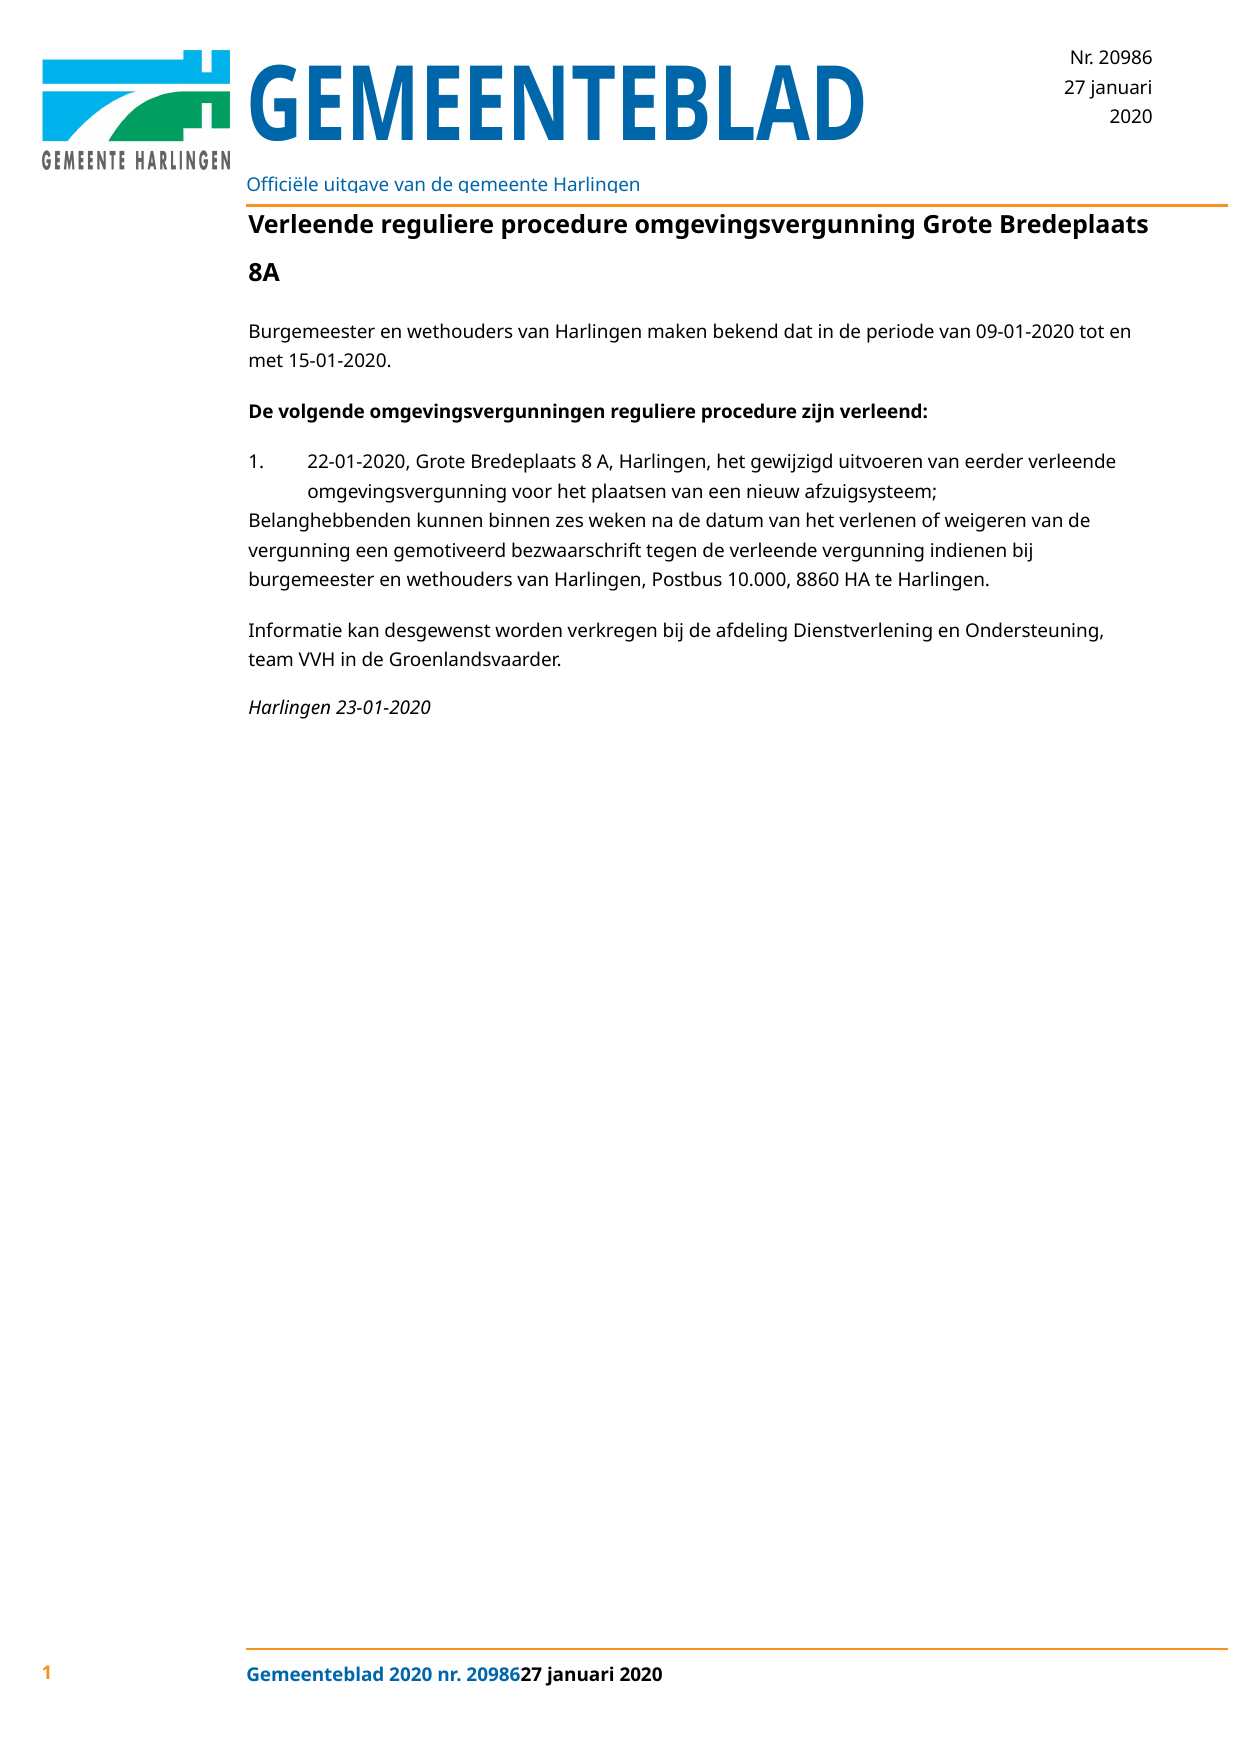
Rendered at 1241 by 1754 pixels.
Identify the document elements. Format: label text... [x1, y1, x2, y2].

text Informatie kan desgewenst worden verkregen bij de afdeling Dienstverlening en Ondersteuning, team VVH in de Groenlandsvaarder. [248, 617, 1152, 672]
picture [41, 47, 231, 172]
text Belanghebbenden kunnen binnen zes weken na de datum van het verlenen of weigeren van de vergunning een gemotiveerd bezwaarschrift tegen de verleende vergunning indienen bij burgemeester en wethouders van Harlingen, Postbus 10.000, 8860 HA te Harlingen. [248, 507, 1152, 592]
text De volgende omgevingsvergunningen reguliere procedure zijn verleend: [248, 398, 1152, 424]
list 22-01-2020, Grote Bredeplaats 8 A, Harlingen, het gewijzigd uitvoeren van eerder verleende omgevingsvergunning voor het plaatsen van een nieuw afzuigsysteem; [248, 448, 1152, 504]
text Harlingen 23-01-2020 [248, 694, 1152, 720]
text Verleende reguliere procedure omgevingsvergunning Grote Bredeplaats 8A [248, 207, 1152, 288]
text Burgemeester en wethouders van Harlingen maken bekend dat in de periode van 09-01-2020 tot en met 15-01-2020. [248, 318, 1152, 373]
